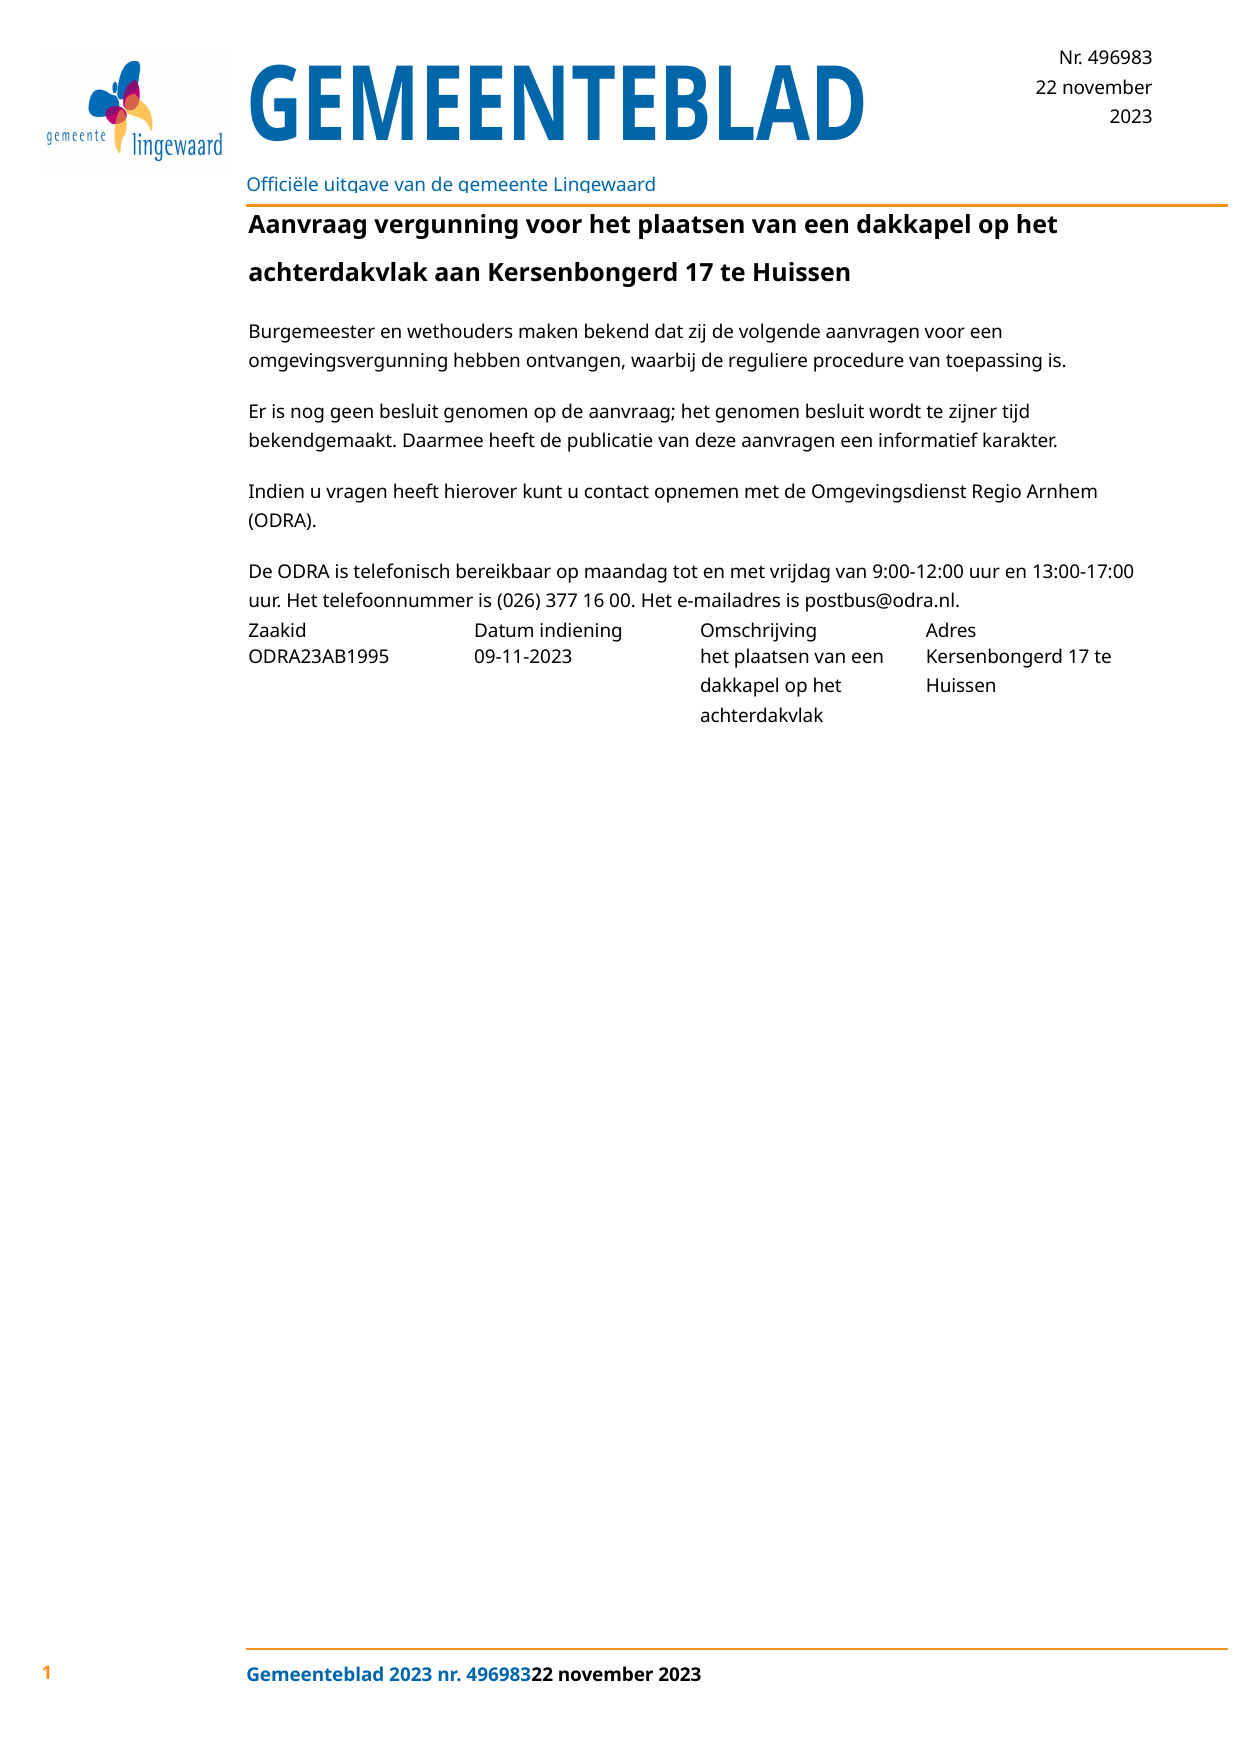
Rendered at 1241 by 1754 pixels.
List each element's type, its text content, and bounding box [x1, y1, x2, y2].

table_header Omschrijving [700, 617, 926, 643]
table_cell ODRA23AB1995 [248, 643, 474, 728]
table_cell het plaatsen van een dakkapel op het achterdakvlak [700, 643, 926, 728]
table_header Zaakid [248, 617, 474, 643]
text Indien u vragen heeft hierover kunt u contact opnemen met de Omgevingsdienst Regio Arnhem (ODRA). [248, 478, 1152, 533]
table_header Adres [926, 617, 1152, 643]
table_cell 09-11-2023 [474, 643, 700, 728]
picture [41, 47, 231, 172]
table_cell Kersenbongerd 17 te Huissen [926, 643, 1152, 728]
table_header Datum indiening [474, 617, 700, 643]
text Burgemeester en wethouders maken bekend dat zij de volgende aanvragen voor een omgevingsvergunning hebben ontvangen, waarbij de reguliere procedure van toepassing is. [248, 318, 1152, 373]
text Aanvraag vergunning voor het plaatsen van een dakkapel op het achterdakvlak aan Kersenbongerd 17 te Huissen [248, 207, 1152, 288]
text Er is nog geen besluit genomen op de aanvraag; het genomen besluit wordt te zijner tijd bekendgemaakt. Daarmee heeft de publicatie van deze aanvragen een informatief karakter. [248, 398, 1152, 453]
text De ODRA is telefonisch bereikbaar op maandag tot en met vrijdag van 9:00-12:00 uur en 13:00-17:00 uur. Het telefoonnummer is (026) 377 16 00. Het e-mailadres is postbus@odra.nl. [248, 558, 1152, 613]
